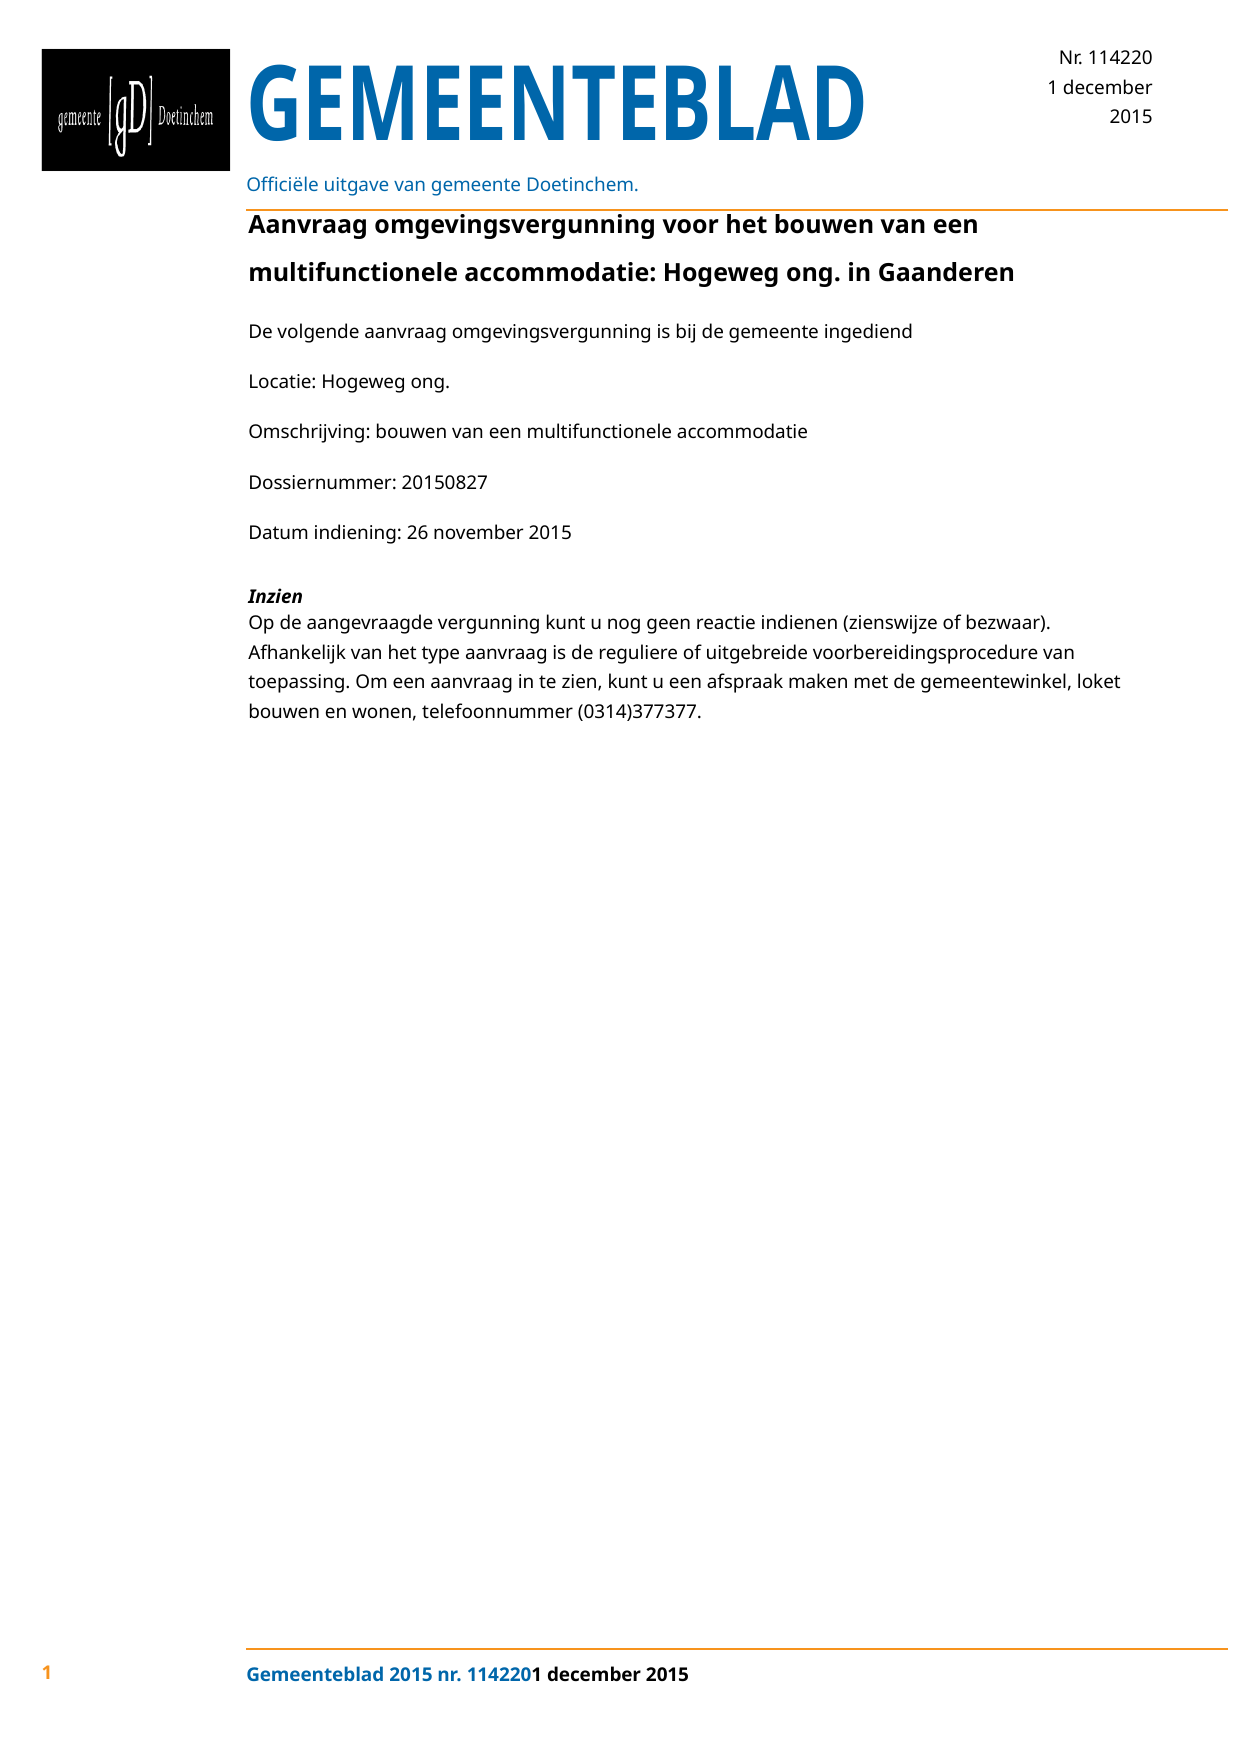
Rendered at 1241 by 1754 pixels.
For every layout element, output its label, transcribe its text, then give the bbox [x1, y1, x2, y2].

text Locatie: Hogeweg ong. [248, 368, 1152, 394]
text De volgende aanvraag omgevingsvergunning is bij de gemeente ingediend [248, 318, 1152, 344]
text Datum indiening: 26 november 2015 [248, 519, 1152, 545]
text Aanvraag omgevingsvergunning voor het bouwen van een multifunctionele accommodatie: Hogeweg ong. in Gaanderen [248, 211, 1152, 288]
text Omschrijving: bouwen van een multifunctionele accommodatie [248, 419, 1152, 444]
text Inzien [248, 583, 1152, 609]
picture [41, 47, 231, 172]
text Op de aangevraagde vergunning kunt u nog geen reactie indienen (zienswijze of bezwaar). Afhankelijk van het type aanvraag is de reguliere of uitgebreide voorbereidingsprocedure van toepassing. Om een aanvraag in te zien, kunt u een afspraak maken met de gemeentewinkel, loket bouwen en wonen, telefoonnummer (0314)377377. [248, 609, 1152, 724]
text Dossiernummer: 20150827 [248, 469, 1152, 495]
